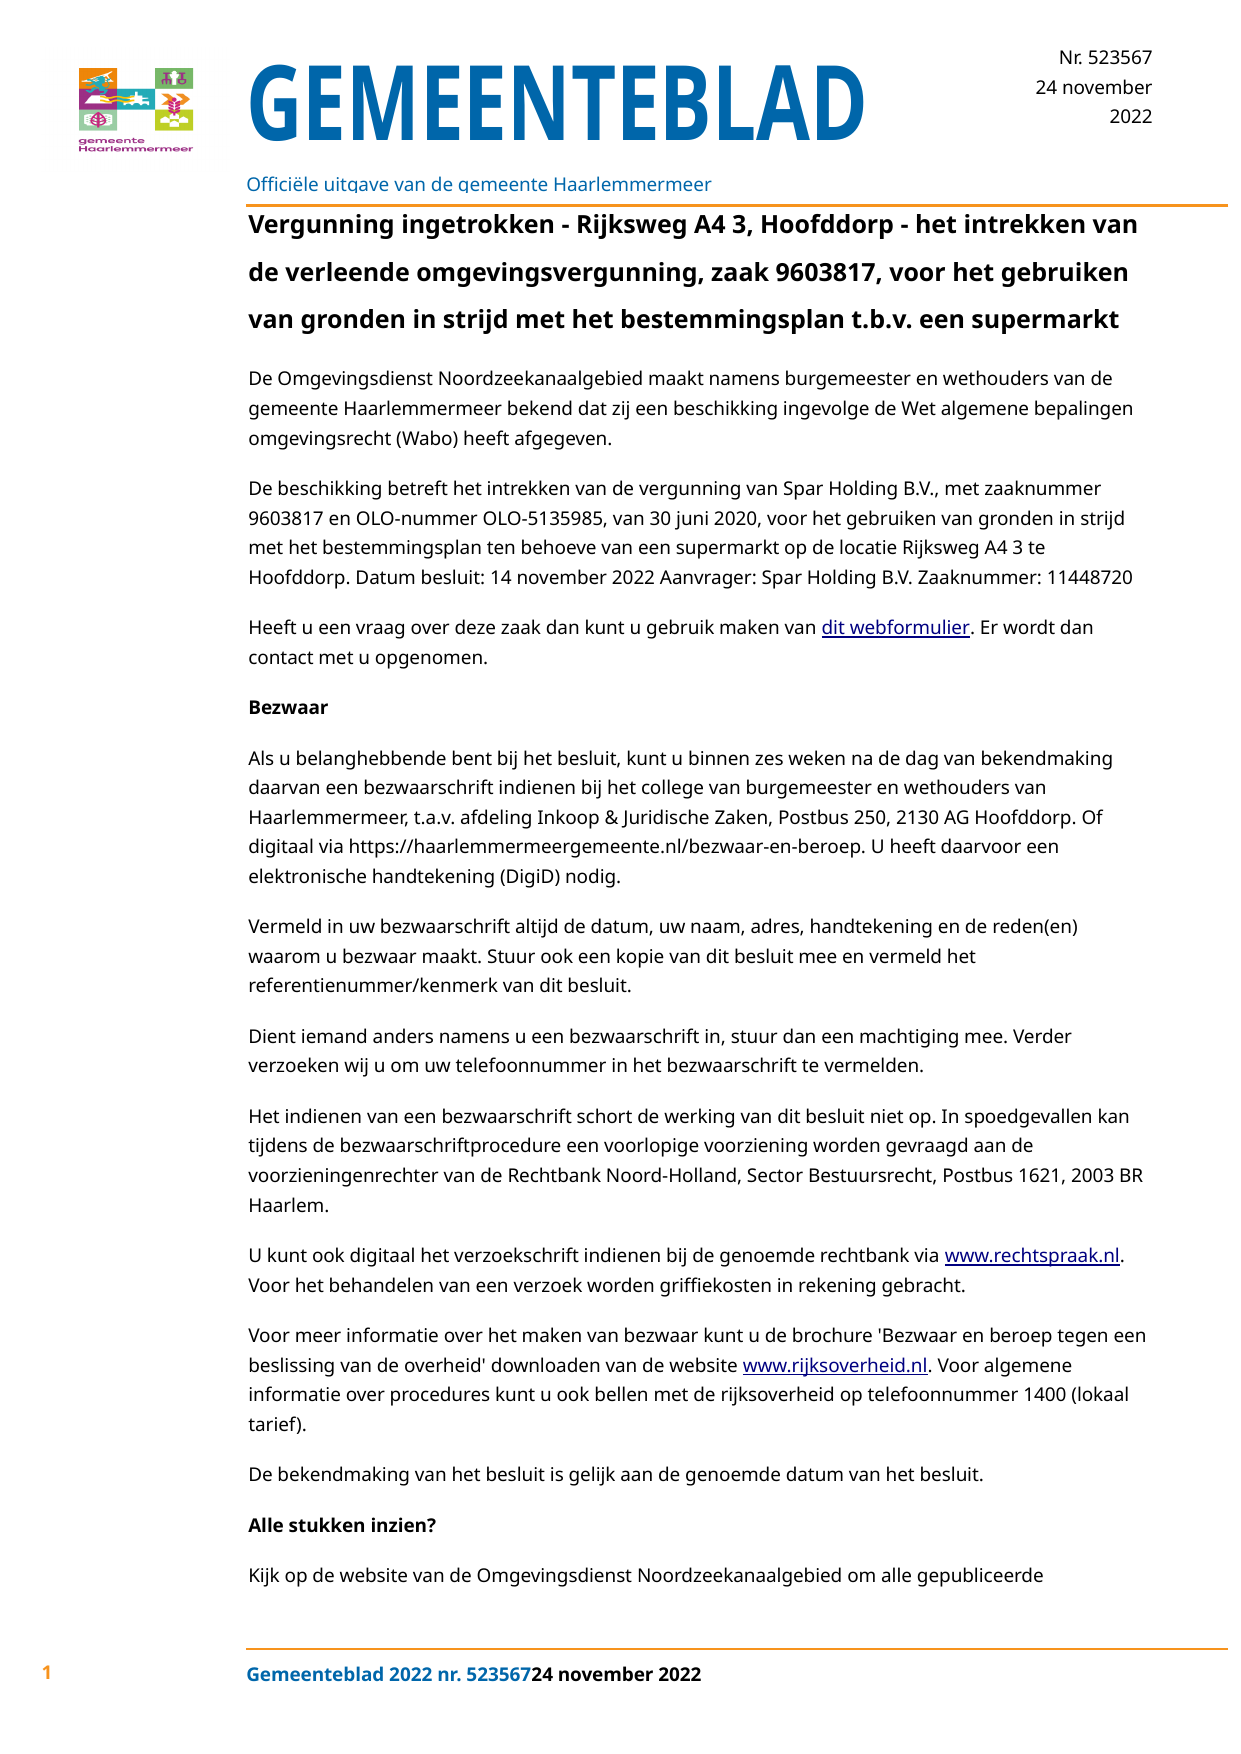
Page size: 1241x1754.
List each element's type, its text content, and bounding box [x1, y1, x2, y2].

text De Omgevingsdienst Noordzeekanaalgebied maakt namens burgemeester en wethouders van de gemeente Haarlemmermeer bekend dat zij een beschikking ingevolge de Wet algemene bepalingen omgevingsrecht (Wabo) heeft afgegeven. [248, 366, 1152, 450]
text Bezwaar [248, 694, 1152, 720]
text U kunt ook digitaal het verzoekschrift indienen bij de genoemde rechtbank via www.rechtspraak.nl. Voor het behandelen van een verzoek worden griffiekosten in rekening gebracht. [248, 1242, 1152, 1297]
text Het indienen van een bezwaarschrift schort de werking van dit besluit niet op. In spoedgevallen kan tijdens de bezwaarschriftprocedure een voorlopige voorziening worden gevraagd aan de voorzieningenrechter van de Rechtbank Noord-Holland, Sector Bestuursrecht, Postbus 1621, 2003 BR Haarlem. [248, 1103, 1152, 1217]
text Als u belanghebbende bent bij het besluit, kunt u binnen zes weken na de dag van bekendmaking daarvan een bezwaarschrift indienen bij het college van burgemeester en wethouders van Haarlemmermeer, t.a.v. afdeling Inkoop & Juridische Zaken, Postbus 250, 2130 AG Hoofddorp. Of digitaal via https://haarlemmermeergemeente.nl/bezwaar-en-beroep. U heeft daarvoor een elektronische handtekening (DigiD) nodig. [248, 745, 1152, 889]
text Dient iemand anders namens u een bezwaarschrift in, stuur dan een machtiging mee. Verder verzoeken wij u om uw telefoonnummer in het bezwaarschrift te vermelden. [248, 1023, 1152, 1078]
text De bekendmaking van het besluit is gelijk aan de genoemde datum van het besluit. [248, 1461, 1152, 1487]
text Vergunning ingetrokken - Rijksweg A4 3, Hoofddorp - het intrekken van de verleende omgevingsvergunning, zaak 9603817, voor het gebruiken van gronden in strijd met het bestemmingsplan t.b.v. een supermarkt [248, 207, 1152, 336]
picture [41, 47, 231, 172]
text Vermeld in uw bezwaarschrift altijd de datum, uw naam, adres, handtekening en de reden(en) waarom u bezwaar maakt. Stuur ook een kopie van dit besluit mee en vermeld het referentienummer/kenmerk van dit besluit. [248, 913, 1152, 998]
text Kijk op de website van de Omgevingsdienst Noordzeekanaalgebied om alle gepubliceerde [248, 1562, 1152, 1588]
text Alle stukken inzien? [248, 1512, 1152, 1537]
text Voor meer informatie over het maken van bezwaar kunt u de brochure 'Bezwaar en beroep tegen een beslissing van de overheid' downloaden van de website www.rijksoverheid.nl. Voor algemene informatie over procedures kunt u ook bellen met de rijksoverheid op telefoonnummer 1400 (lokaal tarief). [248, 1322, 1152, 1437]
text Heeft u een vraag over deze zaak dan kunt u gebruik maken van dit webformulier. Er wordt dan contact met u opgenomen. [248, 614, 1152, 669]
text De beschikking betreft het intrekken van de vergunning van Spar Holding B.V., met zaaknummer 9603817 en OLO-nummer OLO-5135985, van 30 juni 2020, voor het gebruiken van gronden in strijd met het bestemmingsplan ten behoeve van een supermarkt op de locatie Rijksweg A4 3 te Hoofddorp. Datum besluit: 14 november 2022 Aanvrager: Spar Holding B.V. Zaaknummer: 11448720 [248, 475, 1152, 589]
